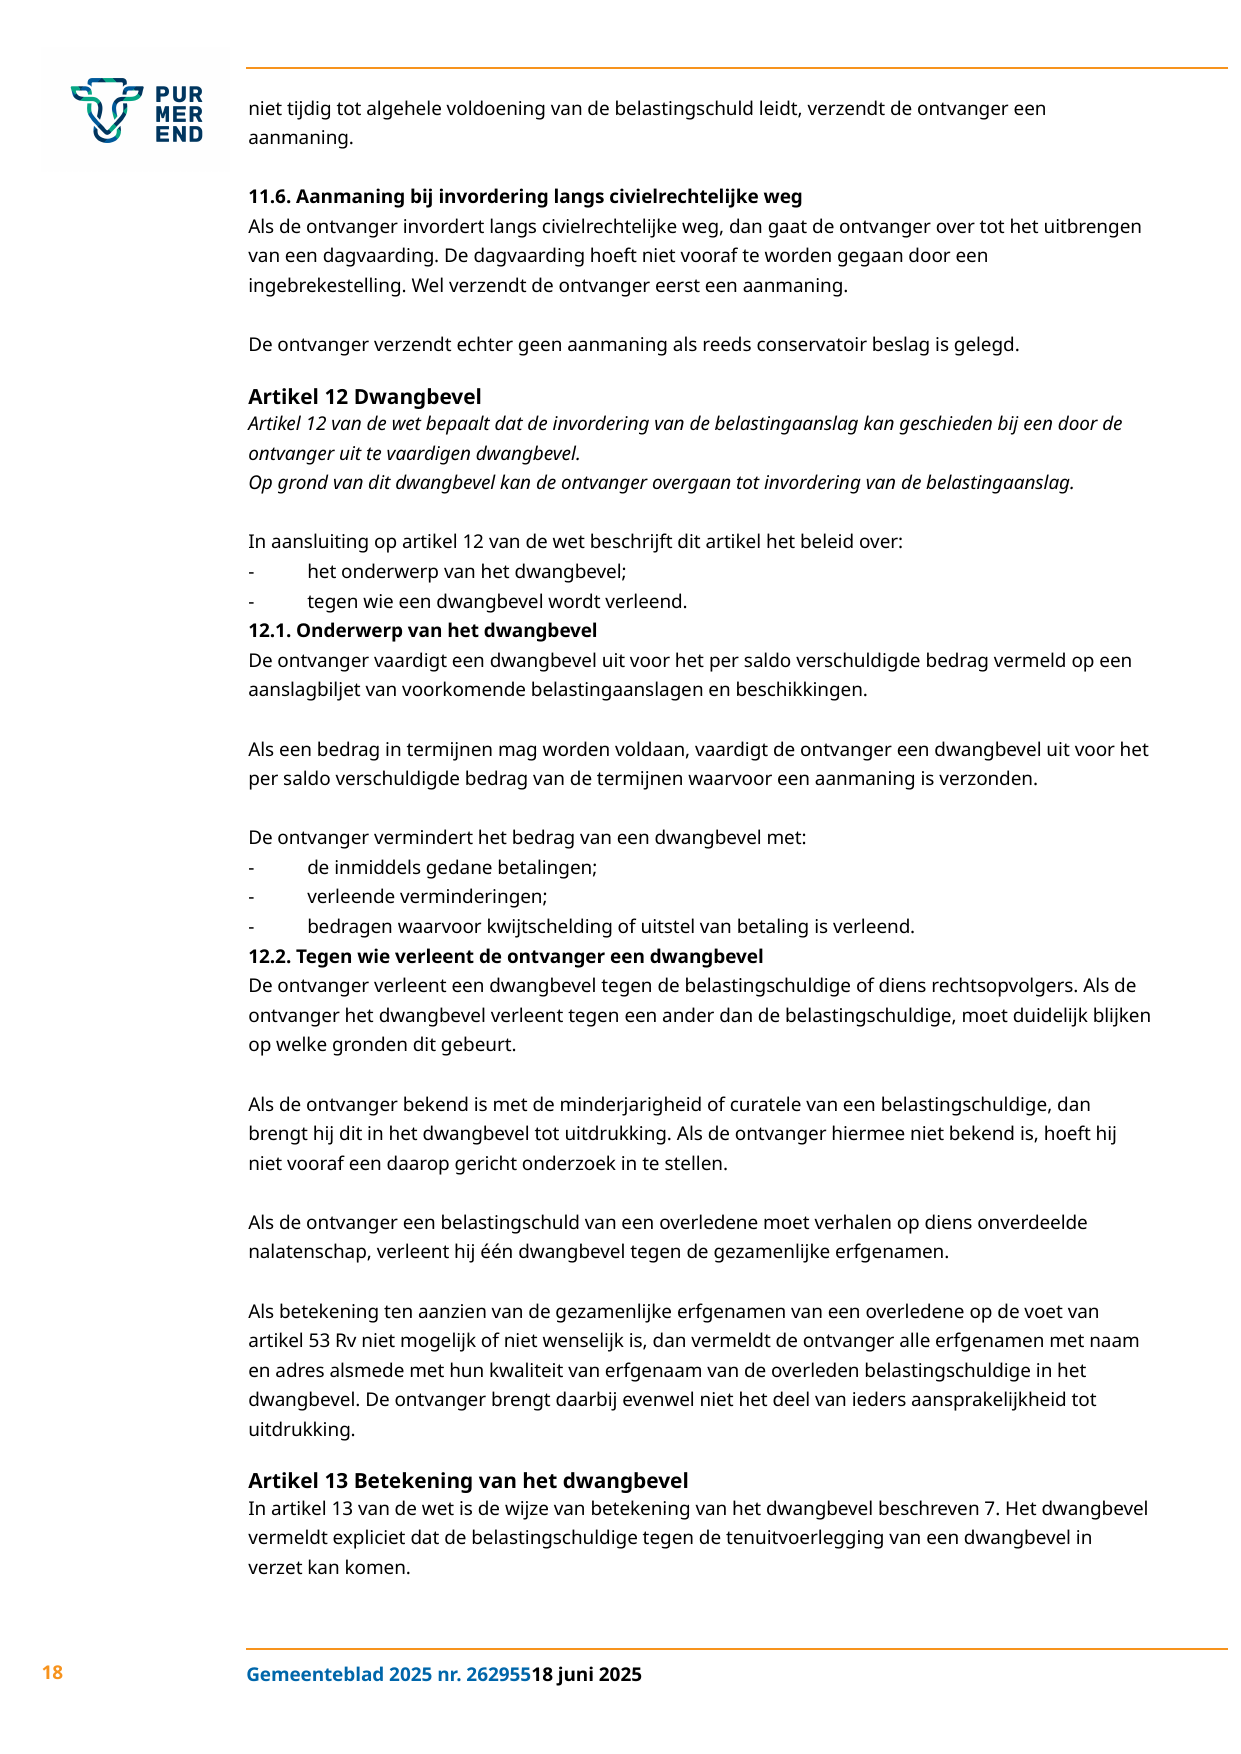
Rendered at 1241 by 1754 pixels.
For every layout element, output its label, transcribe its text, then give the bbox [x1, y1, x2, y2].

text 12.2. Tegen wie verleent de ontvanger een dwangbevel [248, 943, 1152, 968]
text Artikel 12 Dwangbevel [248, 382, 1152, 410]
text In artikel 13 van de wet is de wijze van betekening van het dwangbevel beschreven 7. Het dwangbevel vermeldt expliciet dat de belastingschuldige tegen de tenuitvoerlegging van een dwangbevel in verzet kan komen. [248, 1495, 1152, 1580]
text Als de ontvanger invordert langs civielrechtelijke weg, dan gaat de ontvanger over tot het uitbrengen van een dagvaarding. De dagvaarding hoeft niet vooraf te worden gegaan door een ingebrekestelling. Wel verzendt de ontvanger eerst een aanmaning. [248, 213, 1152, 298]
text Als de ontvanger bekend is met de minderjarigheid of curatele van een belastingschuldige, dan brengt hij dit in het dwangbevel tot uitdrukking. Als de ontvanger hiermee niet bekend is, hoeft hij niet vooraf een daarop gericht onderzoek in te stellen. [248, 1091, 1152, 1176]
text Artikel 13 Betekening van het dwangbevel [248, 1467, 1152, 1495]
list de inmiddels gedane betalingen; [248, 854, 1152, 880]
text De ontvanger verleent een dwangbevel tegen de belastingschuldige of diens rechtsopvolgers. Als de ontvanger het dwangbevel verleent tegen een ander dan de belastingschuldige, moet duidelijk blijken op welke gronden dit gebeurt. [248, 972, 1152, 1057]
text Op grond van dit dwangbevel kan de ontvanger overgaan tot invordering van de belastingaanslag. [248, 469, 1152, 495]
text 12.1. Onderwerp van het dwangbevel [248, 617, 1152, 643]
text Als een bedrag in termijnen mag worden voldaan, vaardigt de ontvanger een dwangbevel uit voor het per saldo verschuldigde bedrag van de termijnen waarvoor een aanmaning is verzonden. [248, 736, 1152, 791]
text 11.6. Aanmaning bij invordering langs civielrechtelijke weg [248, 183, 1152, 209]
text Als de ontvanger een belastingschuld van een overledene moet verhalen op diens onverdeelde nalatenschap, verleent hij één dwangbevel tegen de gezamenlijke erfgenamen. [248, 1209, 1152, 1264]
text De ontvanger vaardigt een dwangbevel uit voor het per saldo verschuldigde bedrag vermeld op een aanslagbiljet van voorkomende belastingaanslagen en beschikkingen. [248, 647, 1152, 702]
list het onderwerp van het dwangbevel; [248, 558, 1152, 584]
list bedragen waarvoor kwijtschelding of uitstel van betaling is verleend. [248, 913, 1152, 939]
text In aansluiting op artikel 12 van de wet beschrijft dit artikel het beleid over: [248, 529, 1152, 554]
list verleende verminderingen; [248, 884, 1152, 909]
text De ontvanger vermindert het bedrag van een dwangbevel met: [248, 824, 1152, 850]
text niet tijdig tot algehele voldoening van de belastingschuld leidt, verzendt de ontvanger een aanmaning. [248, 95, 1152, 150]
text Als betekening ten aanzien van de gezamenlijke erfgenamen van een overledene op de voet van artikel 53 Rv niet mogelijk of niet wenselijk is, dan vermeldt de ontvanger alle erfgenamen met naam en adres alsmede met hun kwaliteit van erfgenaam van de overleden belastingschuldige in het dwangbevel. De ontvanger brengt daarbij evenwel niet het deel van ieders aansprakelijkheid tot uitdrukking. [248, 1298, 1152, 1442]
list tegen wie een dwangbevel wordt verleend. [248, 588, 1152, 613]
text Artikel 12 van de wet bepaalt dat de invordering van de belastingaanslag kan geschieden bij een door de ontvanger uit te vaardigen dwangbevel. [248, 410, 1152, 466]
text De ontvanger verzendt echter geen aanmaning als reeds conservatoir beslag is gelegd. [248, 331, 1152, 357]
picture [41, 47, 231, 172]
